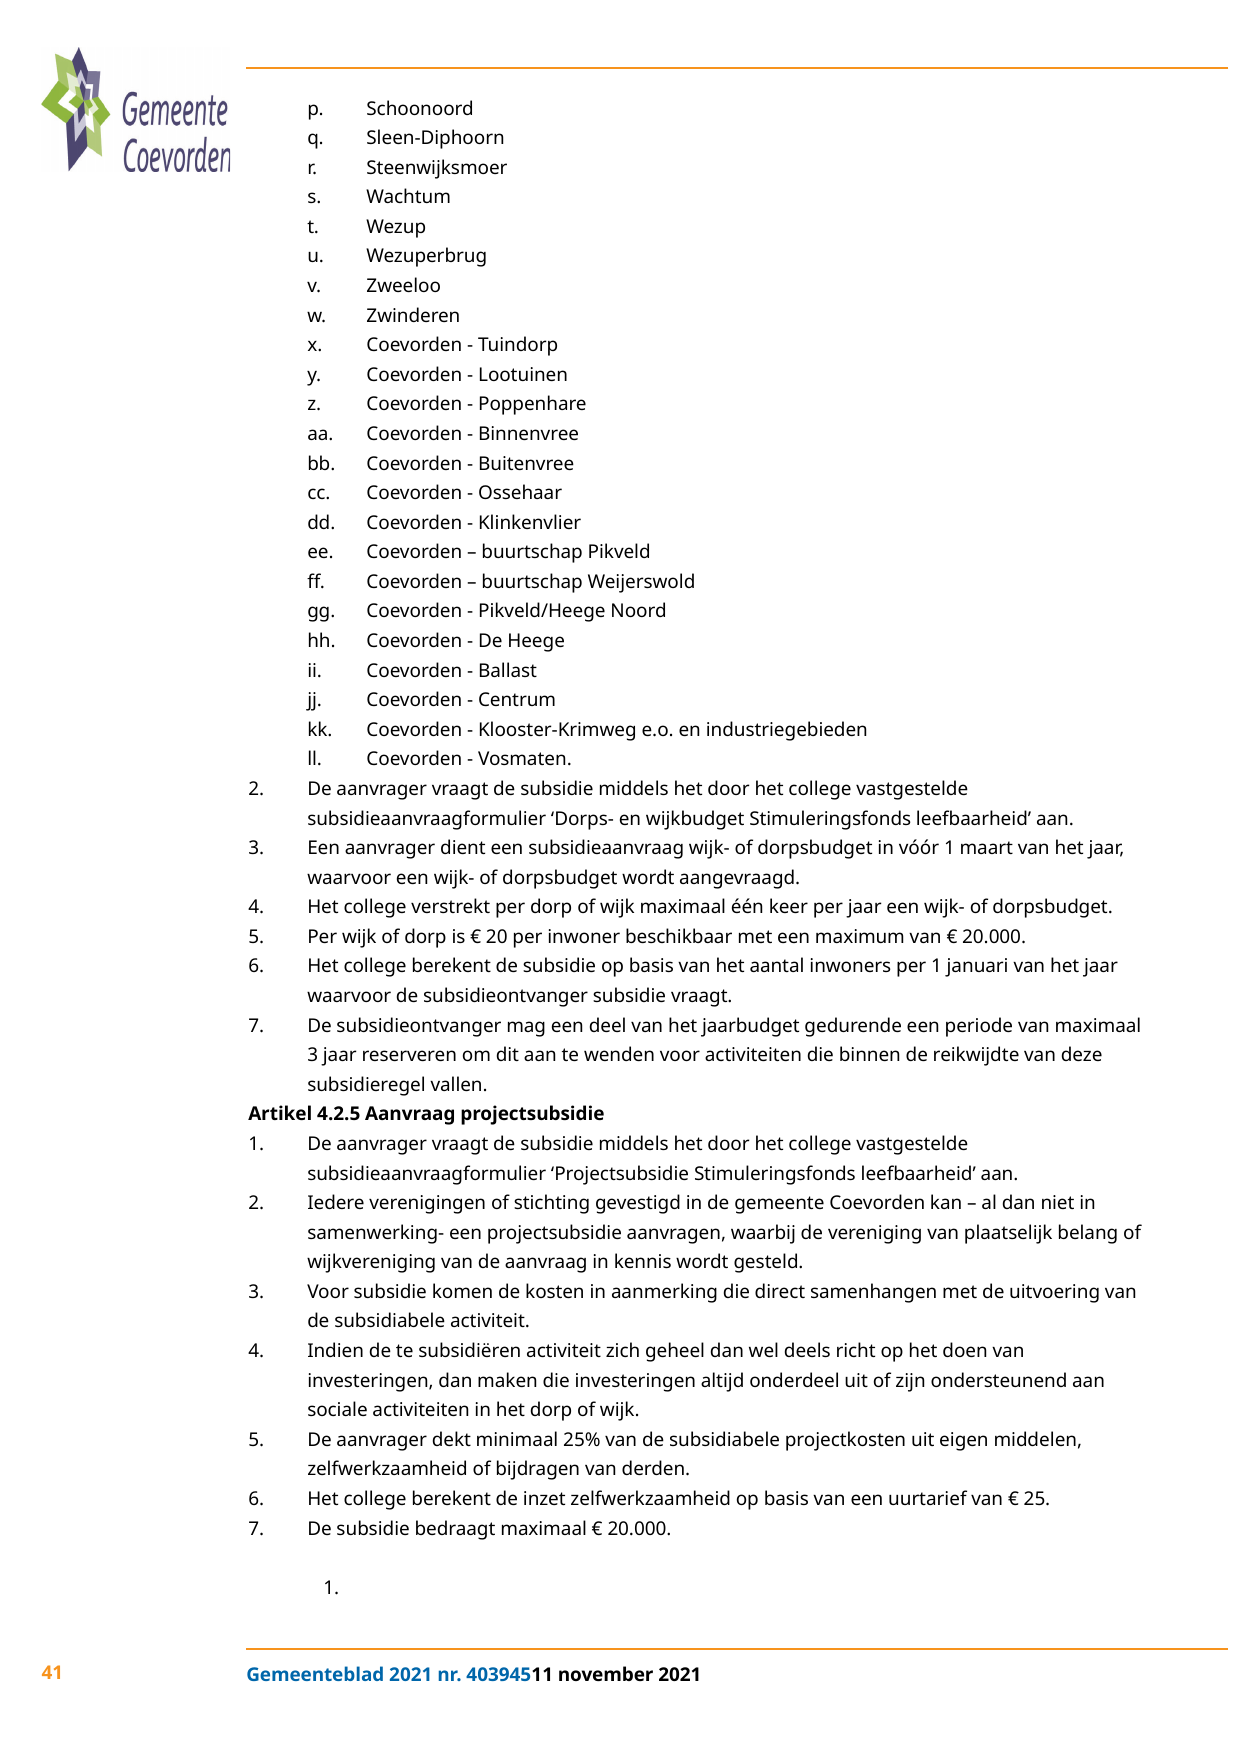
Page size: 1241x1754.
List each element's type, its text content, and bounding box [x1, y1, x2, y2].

list De subsidie bedraagt maximaal € 20.000. [248, 1515, 1152, 1541]
list Coevorden - Ossehaar [307, 479, 1152, 505]
list Coevorden - Lootuinen [307, 361, 1152, 387]
list Een aanvrager dient een subsidieaanvraag wijk- of dorpsbudget in vóór 1 maart van het jaar, waarvoor een wijk- of dorpsbudget wordt aangevraagd. [248, 834, 1152, 890]
list Zwinderen [307, 302, 1152, 328]
text Artikel 4.2.5 Aanvraag projectsubsidie [248, 1101, 1152, 1126]
list Het college verstrekt per dorp of wijk maximaal één keer per jaar een wijk- of dorpsbudget. [248, 893, 1152, 919]
list Het college berekent de subsidie op basis van het aantal inwoners per 1 januari van het jaar waarvoor de subsidieontvanger subsidie vraagt. [248, 953, 1152, 1008]
list Schoonoord [307, 95, 1152, 121]
list Per wijk of dorp is € 20 per inwoner beschikbaar met een maximum van € 20.000. [248, 923, 1152, 949]
list Zweeloo [307, 272, 1152, 298]
list Steenwijksmoer [307, 154, 1152, 180]
list Indien de te subsidiëren activiteit zich geheel dan wel deels richt op het doen van investeringen, dan maken die investeringen altijd onderdeel uit of zijn ondersteunend aan sociale activiteiten in het dorp of wijk. [248, 1337, 1152, 1422]
list Iedere verenigingen of stichting gevestigd in de gemeente Coevorden kan – al dan niet in samenwerking- een projectsubsidie aanvragen, waarbij de vereniging van plaatselijk belang of wijkvereniging van de aanvraag in kennis wordt gesteld. [248, 1189, 1152, 1274]
list Wachtum [307, 183, 1152, 209]
list Voor subsidie komen de kosten in aanmerking die direct samenhangen met de uitvoering van de subsidiabele activiteit. [248, 1278, 1152, 1333]
list De aanvrager dekt minimaal 25% van de subsidiabele projectkosten uit eigen middelen, zelfwerkzaamheid of bijdragen van derden. [248, 1426, 1152, 1481]
list Coevorden - Buitenvree [307, 450, 1152, 476]
list Coevorden - Tuindorp [307, 331, 1152, 357]
list Coevorden – buurtschap Weijerswold [307, 568, 1152, 594]
list Wezup [307, 213, 1152, 239]
list Coevorden - Vosmaten. [307, 746, 1152, 771]
list Coevorden - De Heege [307, 627, 1152, 653]
list Het college berekent de inzet zelfwerkzaamheid op basis van een uurtarief van € 25. [248, 1485, 1152, 1511]
picture [41, 47, 231, 172]
list De aanvrager vraagt de subsidie middels het door het college vastgestelde subsidieaanvraagformulier ‘Dorps- en wijkbudget Stimuleringsfonds leefbaarheid’ aan. [248, 775, 1152, 831]
list Coevorden - Ballast [307, 657, 1152, 683]
list Coevorden - Poppenhare [307, 391, 1152, 416]
list Coevorden - Binnenvree [307, 420, 1152, 446]
list De subsidieontvanger mag een deel van het jaarbudget gedurende een periode van maximaal 3 jaar reserveren om dit aan te wenden voor activiteiten die binnen de reikwijdte van deze subsidieregel vallen. [248, 1012, 1152, 1097]
list De aanvrager vraagt de subsidie middels het door het college vastgestelde subsidieaanvraagformulier ‘Projectsubsidie Stimuleringsfonds leefbaarheid’ aan. [248, 1130, 1152, 1186]
list Coevorden – buurtschap Pikveld [307, 538, 1152, 564]
list Coevorden - Klooster-Krimweg e.o. en industriegebieden [307, 716, 1152, 742]
list Coevorden - Klinkenvlier [307, 509, 1152, 535]
list Sleen-Diphoorn [307, 124, 1152, 150]
list Wezuperbrug [307, 243, 1152, 268]
list Coevorden - Pikveld/Heege Noord [307, 598, 1152, 623]
list Coevorden - Centrum [307, 686, 1152, 712]
